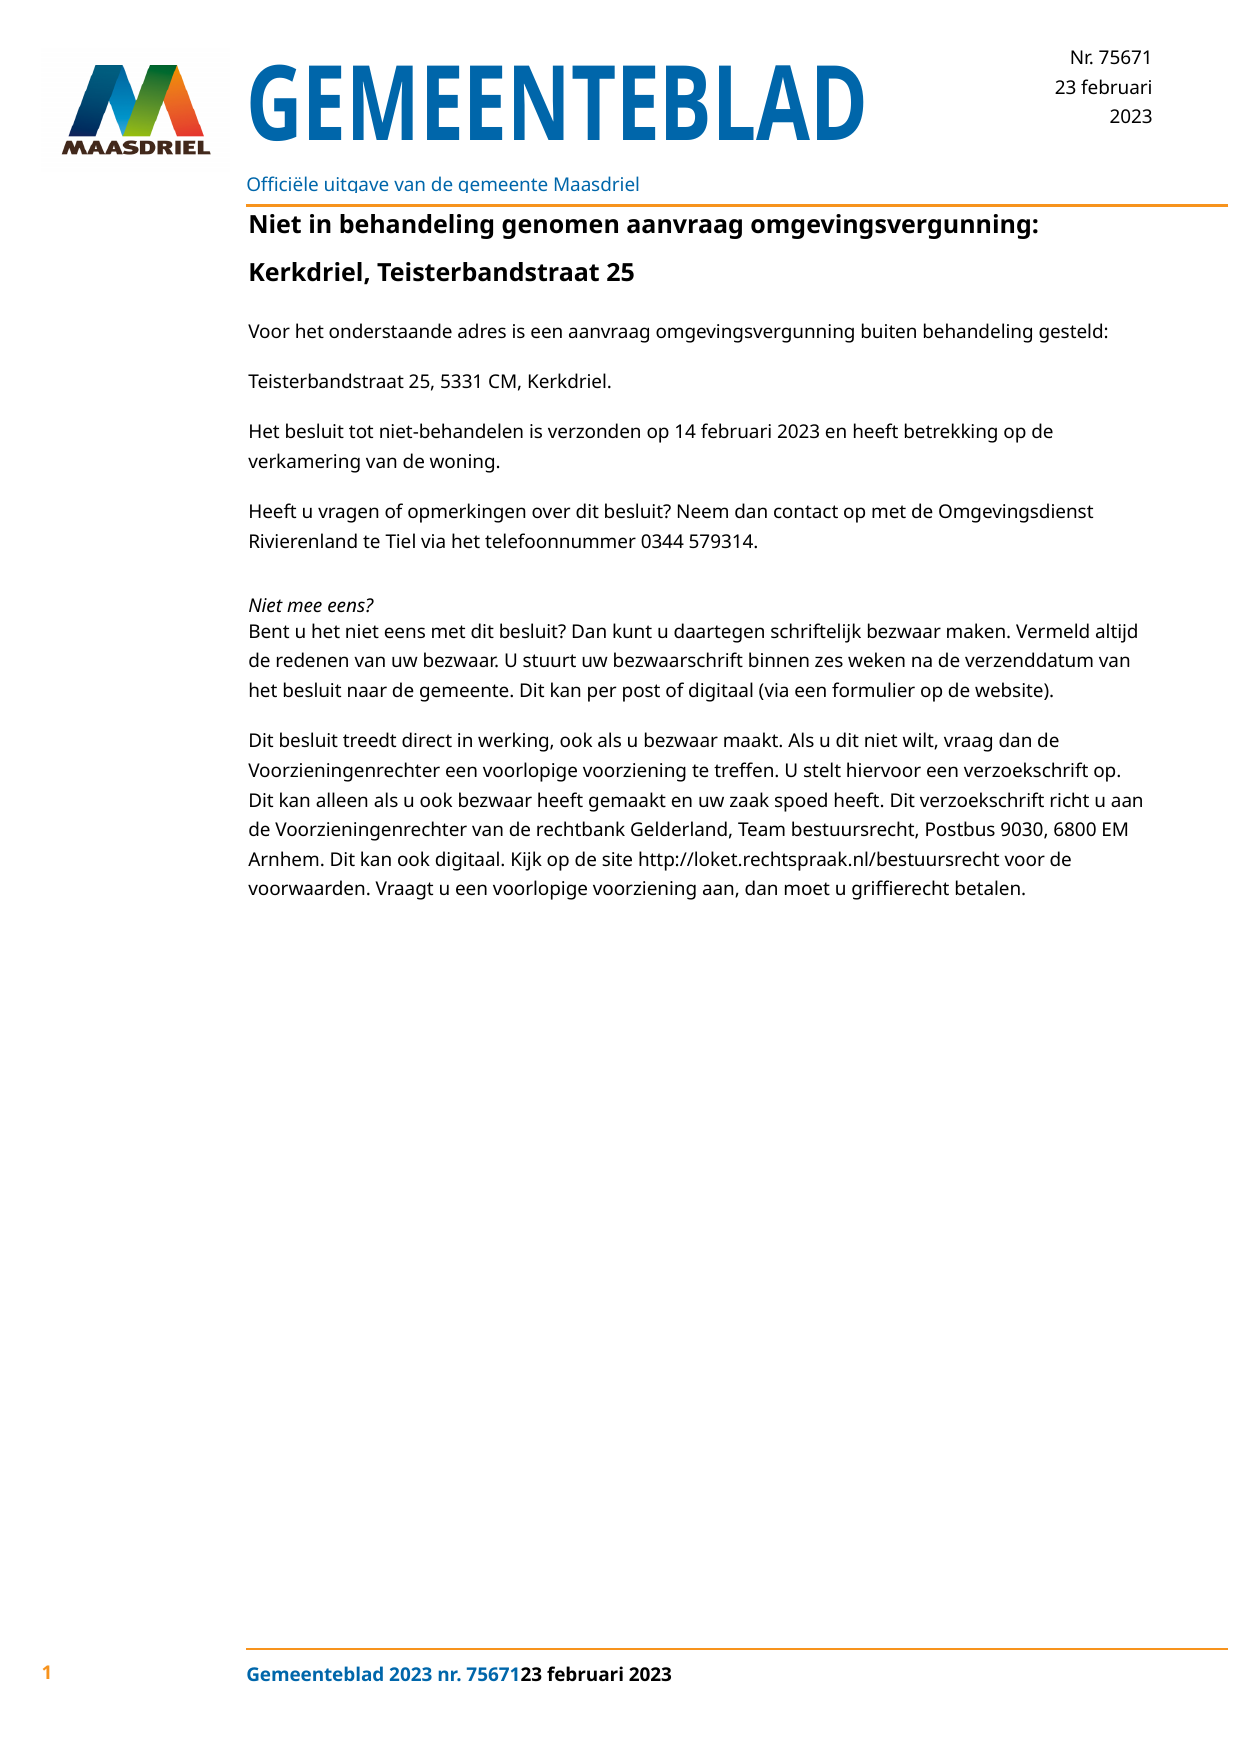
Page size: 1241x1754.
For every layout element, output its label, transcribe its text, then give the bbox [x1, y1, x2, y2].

text Bent u het niet eens met dit besluit? Dan kunt u daartegen schriftelijk bezwaar maken. Vermeld altijd de redenen van uw bezwaar. U stuurt uw bezwaarschrift binnen zes weken na de verzenddatum van het besluit naar de gemeente. Dit kan per post of digitaal (via een formulier op de website). [248, 618, 1152, 703]
text Niet in behandeling genomen aanvraag omgevingsvergunning: Kerkdriel, Teisterbandstraat 25 [248, 207, 1152, 288]
text Niet mee eens? [248, 592, 1152, 618]
text Het besluit tot niet-behandelen is verzonden op 14 februari 2023 en heeft betrekking op de verkamering van de woning. [248, 419, 1152, 474]
picture [41, 47, 231, 172]
text Voor het onderstaande adres is een aanvraag omgevingsvergunning buiten behandeling gesteld: [248, 318, 1152, 344]
text Teisterbandstraat 25, 5331 CM, Kerkdriel. [248, 368, 1152, 394]
text Dit besluit treedt direct in werking, ook als u bezwaar maakt. Als u dit niet wilt, vraag dan de Voorzieningenrechter een voorlopige voorziening te treffen. U stelt hiervoor een verzoekschrift op. Dit kan alleen als u ook bezwaar heeft gemaakt en uw zaak spoed heeft. Dit verzoekschrift richt u aan de Voorzieningenrechter van de rechtbank Gelderland, Team bestuursrecht, Postbus 9030, 6800 EM Arnhem. Dit kan ook digitaal. Kijk op de site http://loket.rechtspraak.nl/bestuursrecht voor de voorwaarden. Vraagt u een voorlopige voorziening aan, dan moet u griffierecht betalen. [248, 728, 1152, 901]
text Heeft u vragen of opmerkingen over dit besluit? Neem dan contact op met de Omgevingsdienst Rivierenland te Tiel via het telefoonnummer 0344 579314. [248, 499, 1152, 554]
